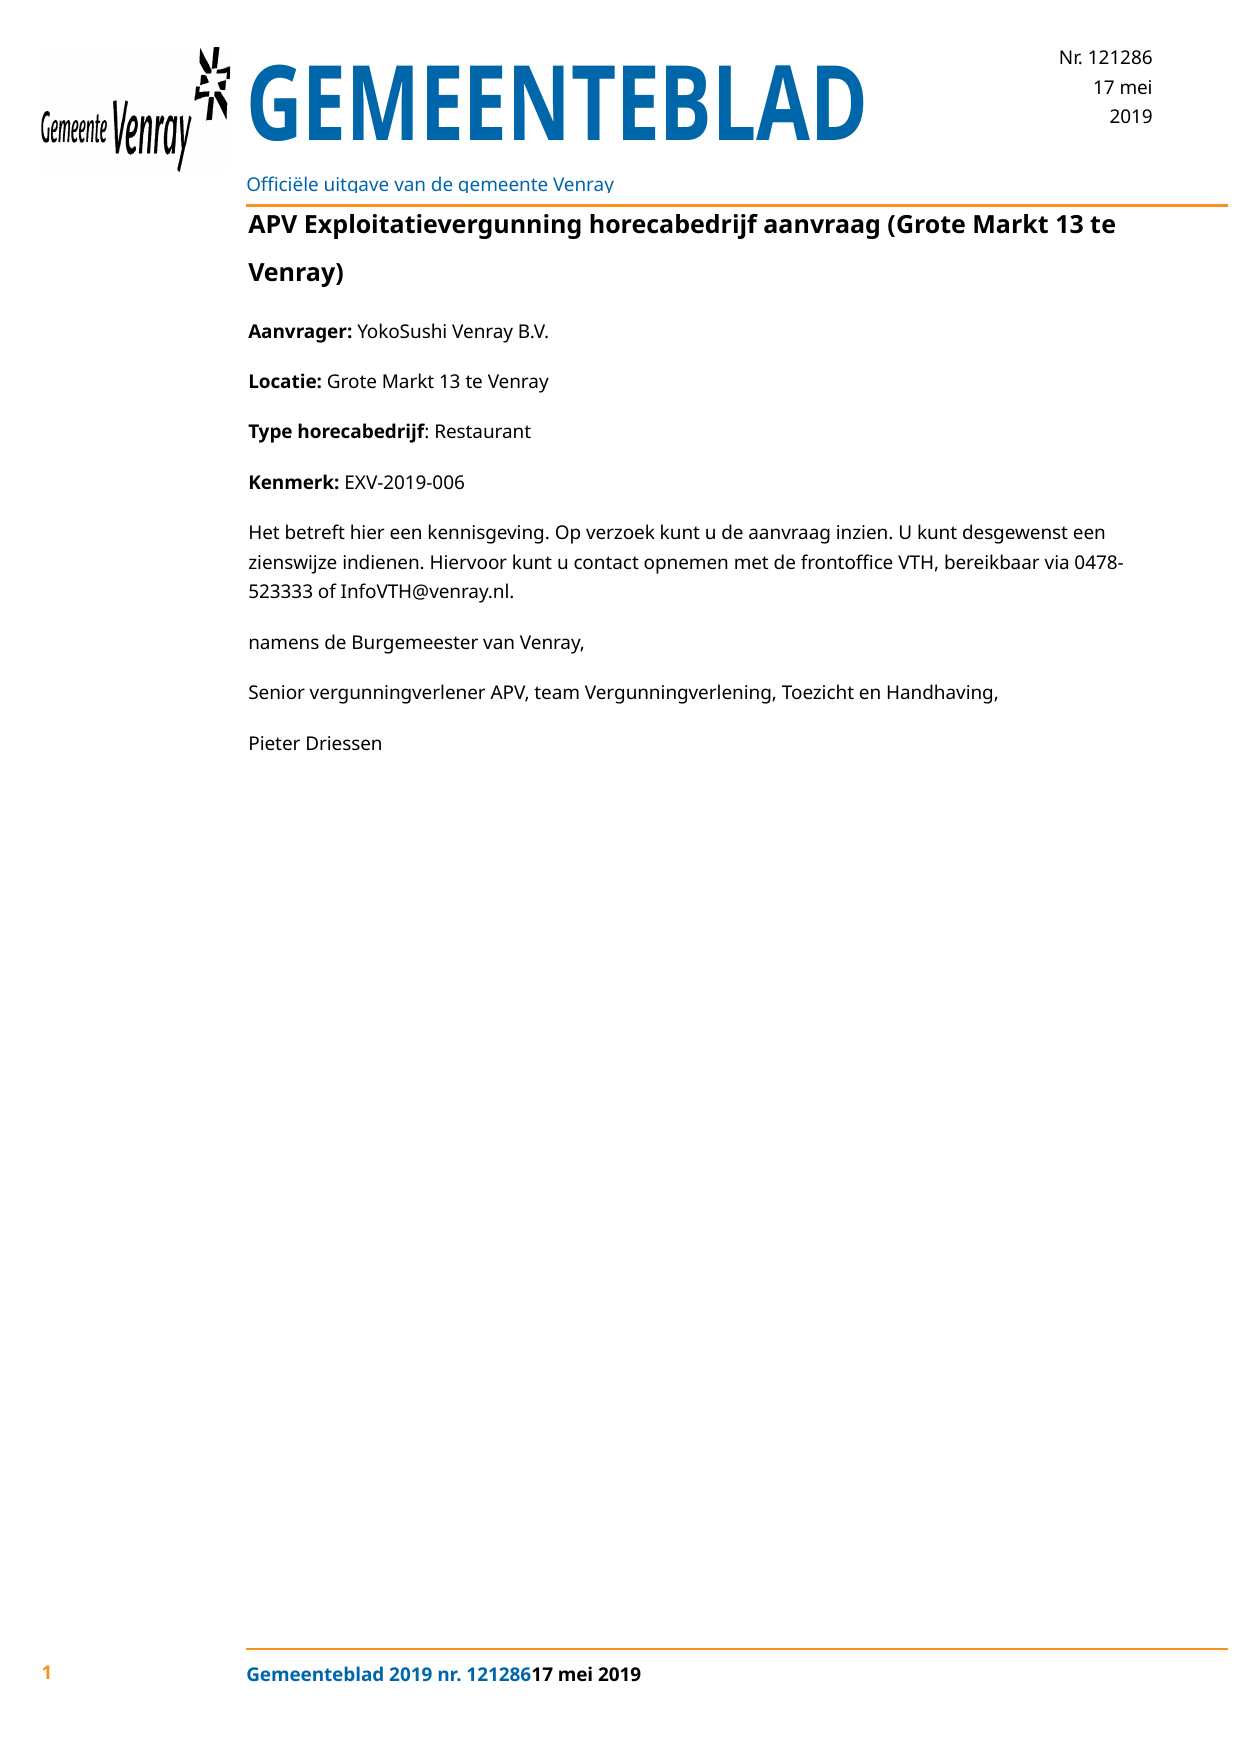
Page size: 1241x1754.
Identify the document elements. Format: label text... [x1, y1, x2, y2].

text Pieter Driessen [248, 730, 1152, 756]
picture [41, 47, 231, 172]
text Aanvrager: YokoSushi Venray B.V. [248, 318, 1152, 344]
text Het betreft hier een kennisgeving. Op verzoek kunt u de aanvraag inzien. U kunt desgewenst een zienswijze indienen. Hiervoor kunt u contact opnemen met de frontoffice VTH, bereikbaar via 0478-523333 of InfoVTH@venray.nl. [248, 519, 1152, 604]
text namens de Burgemeester van Venray, [248, 629, 1152, 655]
text Type horecabedrijf: Restaurant [248, 419, 1152, 444]
text APV Exploitatievergunning horecabedrijf aanvraag (Grote Markt 13 te Venray) [248, 207, 1152, 288]
text Locatie: Grote Markt 13 te Venray [248, 368, 1152, 394]
text Kenmerk: EXV-2019-006 [248, 469, 1152, 495]
text Senior vergunningverlener APV, team Vergunningverlening, Toezicht en Handhaving, [248, 679, 1152, 705]
